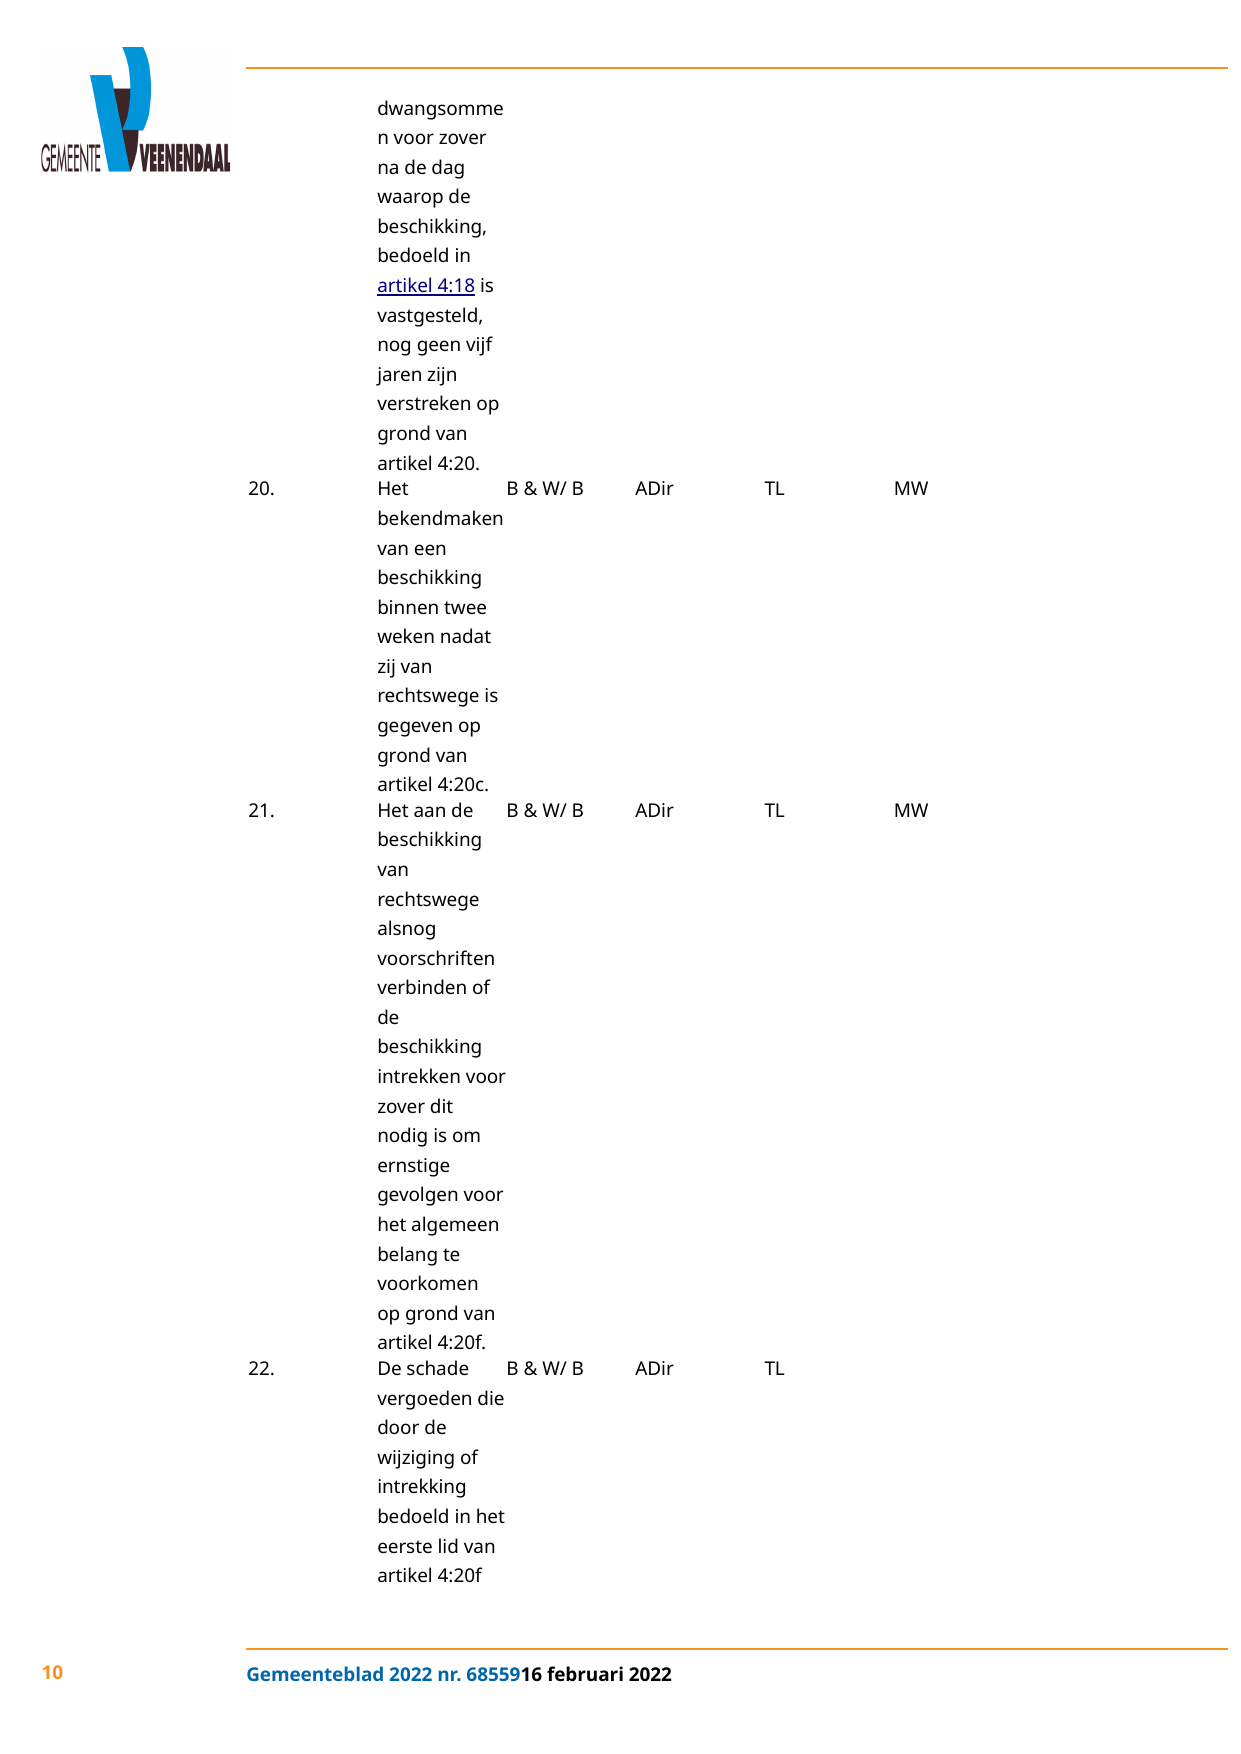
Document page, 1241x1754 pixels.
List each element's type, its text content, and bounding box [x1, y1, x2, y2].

table_cell [635, 95, 764, 476]
table_cell [894, 95, 1022, 476]
table_cell [894, 1355, 1022, 1588]
table_cell [764, 95, 893, 476]
table_cell dwangsommen voor zover na de dag waarop de beschikking, bedoeld in artikel 4:18 is vastgesteld, nog geen vijf jaren zijn verstreken op grond van artikel 4:20. [377, 95, 506, 476]
table_cell [1023, 95, 1152, 476]
table_cell B & W/ B [506, 476, 635, 797]
table_cell 21. [248, 797, 377, 1355]
table_cell [506, 95, 635, 476]
table_cell B & W/ B [506, 1355, 635, 1588]
table_cell ADir [635, 797, 764, 1355]
table_cell Het aan de beschikking van rechtswege alsnog voorschriften verbinden of de beschikking intrekken voor zover dit nodig is om ernstige gevolgen voor het algemeen belang te voorkomen op grond van artikel 4:20f. [377, 797, 506, 1355]
picture [123, 47, 231, 172]
table_cell Het bekendmaken van een beschikking binnen twee weken nadat zij van rechtswege is gegeven op grond van artikel 4:20c. [377, 476, 506, 797]
table_cell ADir [635, 476, 764, 797]
table_cell [1023, 797, 1152, 1355]
table_cell ADir [635, 1355, 764, 1588]
table_cell TL [764, 476, 893, 797]
table_cell B & W/ B [506, 797, 635, 1355]
table_cell MW [894, 476, 1022, 797]
table_cell TL [764, 797, 893, 1355]
table_cell MW [894, 797, 1022, 1355]
table_cell TL [764, 1355, 893, 1588]
table_cell [248, 95, 377, 476]
picture [41, 47, 130, 172]
table_cell 22. [248, 1355, 377, 1588]
table_cell [1023, 1355, 1152, 1588]
table_cell De schade vergoeden die door de wijziging of intrekking bedoeld in het eerste lid van artikel 4:20f [377, 1355, 506, 1588]
table_cell 20. [248, 476, 377, 797]
table_cell [1023, 476, 1152, 797]
